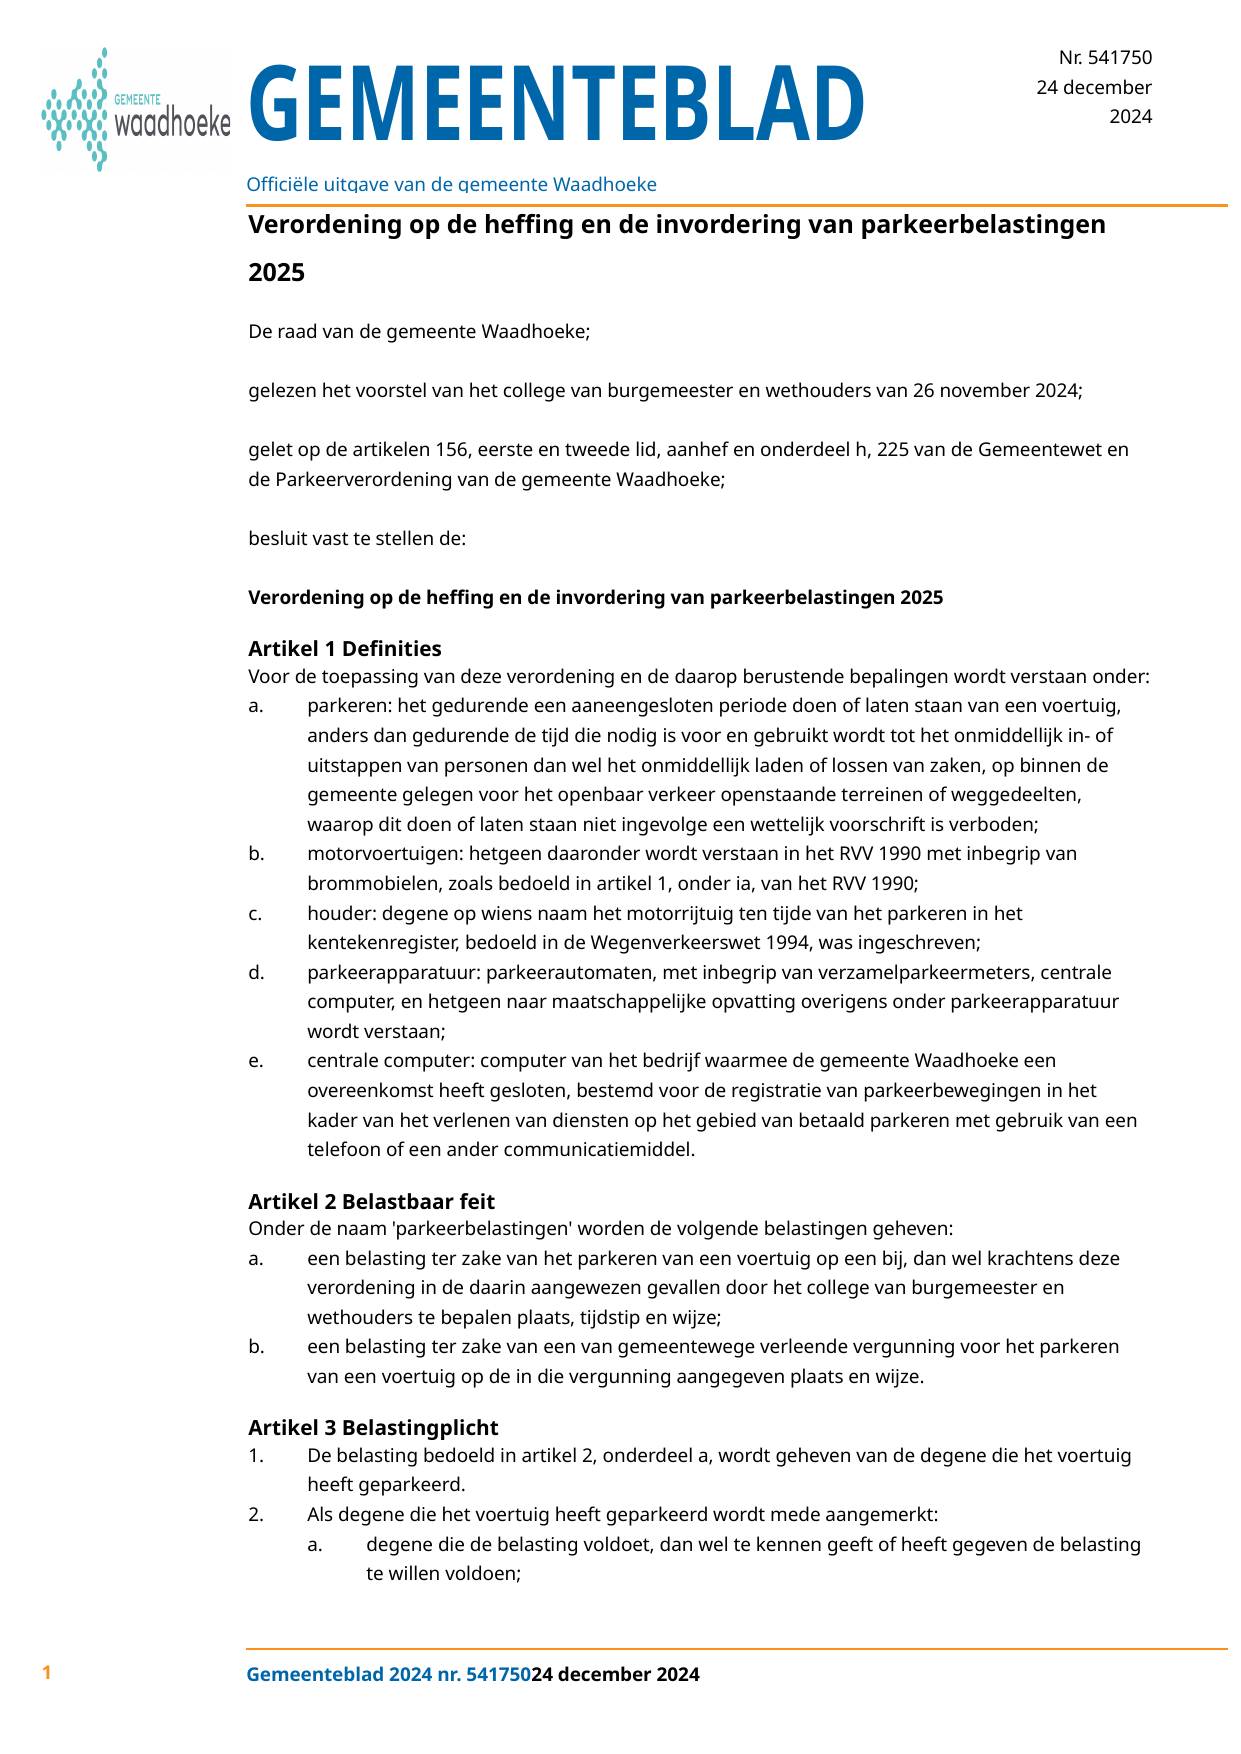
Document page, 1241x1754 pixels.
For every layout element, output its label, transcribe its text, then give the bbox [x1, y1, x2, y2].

text gelet op de artikelen 156, eerste en tweede lid, aanhef en onderdeel h, 225 van de Gemeentewet en de Parkeerverordening van de gemeente Waadhoeke; [248, 436, 1152, 492]
text Onder de naam 'parkeerbelastingen' worden de volgende belastingen geheven: [248, 1215, 1152, 1241]
text De raad van de gemeente Waadhoeke; [248, 318, 1152, 344]
list Als degene die het voertuig heeft geparkeerd wordt mede aangemerkt: [248, 1501, 1152, 1527]
list een belasting ter zake van een van gemeentewege verleende vergunning voor het parkeren van een voertuig op de in die vergunning aangegeven plaats en wijze. [248, 1333, 1152, 1389]
list houder: degene op wiens naam het motorrijtuig ten tijde van het parkeren in het kentekenregister, bedoeld in de Wegenverkeerswet 1994, was ingeschreven; [248, 900, 1152, 955]
text besluit vast te stellen de: [248, 525, 1152, 551]
text gelezen het voorstel van het college van burgemeester en wethouders van 26 november 2024; [248, 377, 1152, 403]
text Artikel 1 Definities [248, 634, 1152, 663]
list centrale computer: computer van het bedrijf waarmee de gemeente Waadhoeke een overeenkomst heeft gesloten, bestemd voor de registratie van parkeerbewegingen in het kader van het verlenen van diensten op het gebied van betaald parkeren met gebruik van een telefoon of een ander communicatiemiddel. [248, 1048, 1152, 1162]
list degene die de belasting voldoet, dan wel te kennen geeft of heeft gegeven de belasting te willen voldoen; [307, 1531, 1152, 1586]
list parkeren: het gedurende een aaneengesloten periode doen of laten staan van een voertuig, anders dan gedurende de tijd die nodig is voor en gebruikt wordt tot het onmiddellijk in- of uitstappen van personen dan wel het onmiddellijk laden of lossen van zaken, op binnen de gemeente gelegen voor het openbaar verkeer openstaande terreinen of weggedeelten, waarop dit doen of laten staan niet ingevolge een wettelijk voorschrift is verboden; [248, 693, 1152, 837]
text Voor de toepassing van deze verordening en de daarop berustende bepalingen wordt verstaan onder: [248, 663, 1152, 689]
text Artikel 3 Belastingplicht [248, 1413, 1152, 1442]
list parkeerapparatuur: parkeerautomaten, met inbegrip van verzamelparkeermeters, centrale computer, en hetgeen naar maatschappelijke opvatting overigens onder parkeerapparatuur wordt verstaan; [248, 959, 1152, 1044]
list motorvoertuigen: hetgeen daaronder wordt verstaan in het RVV 1990 met inbegrip van brommobielen, zoals bedoeld in artikel 1, onder ia, van het RVV 1990; [248, 841, 1152, 896]
text Verordening op de heffing en de invordering van parkeerbelastingen 2025 [248, 207, 1152, 288]
list een belasting ter zake van het parkeren van een voertuig op een bij, dan wel krachtens deze verordening in de daarin aangewezen gevallen door het college van burgemeester en wethouders te bepalen plaats, tijdstip en wijze; [248, 1245, 1152, 1330]
picture [41, 47, 231, 172]
text Artikel 2 Belastbaar feit [248, 1187, 1152, 1215]
text Verordening op de heffing en de invordering van parkeerbelastingen 2025 [248, 584, 1152, 610]
list De belasting bedoeld in artikel 2, onderdeel a, wordt geheven van de degene die het voertuig heeft geparkeerd. [248, 1442, 1152, 1497]
